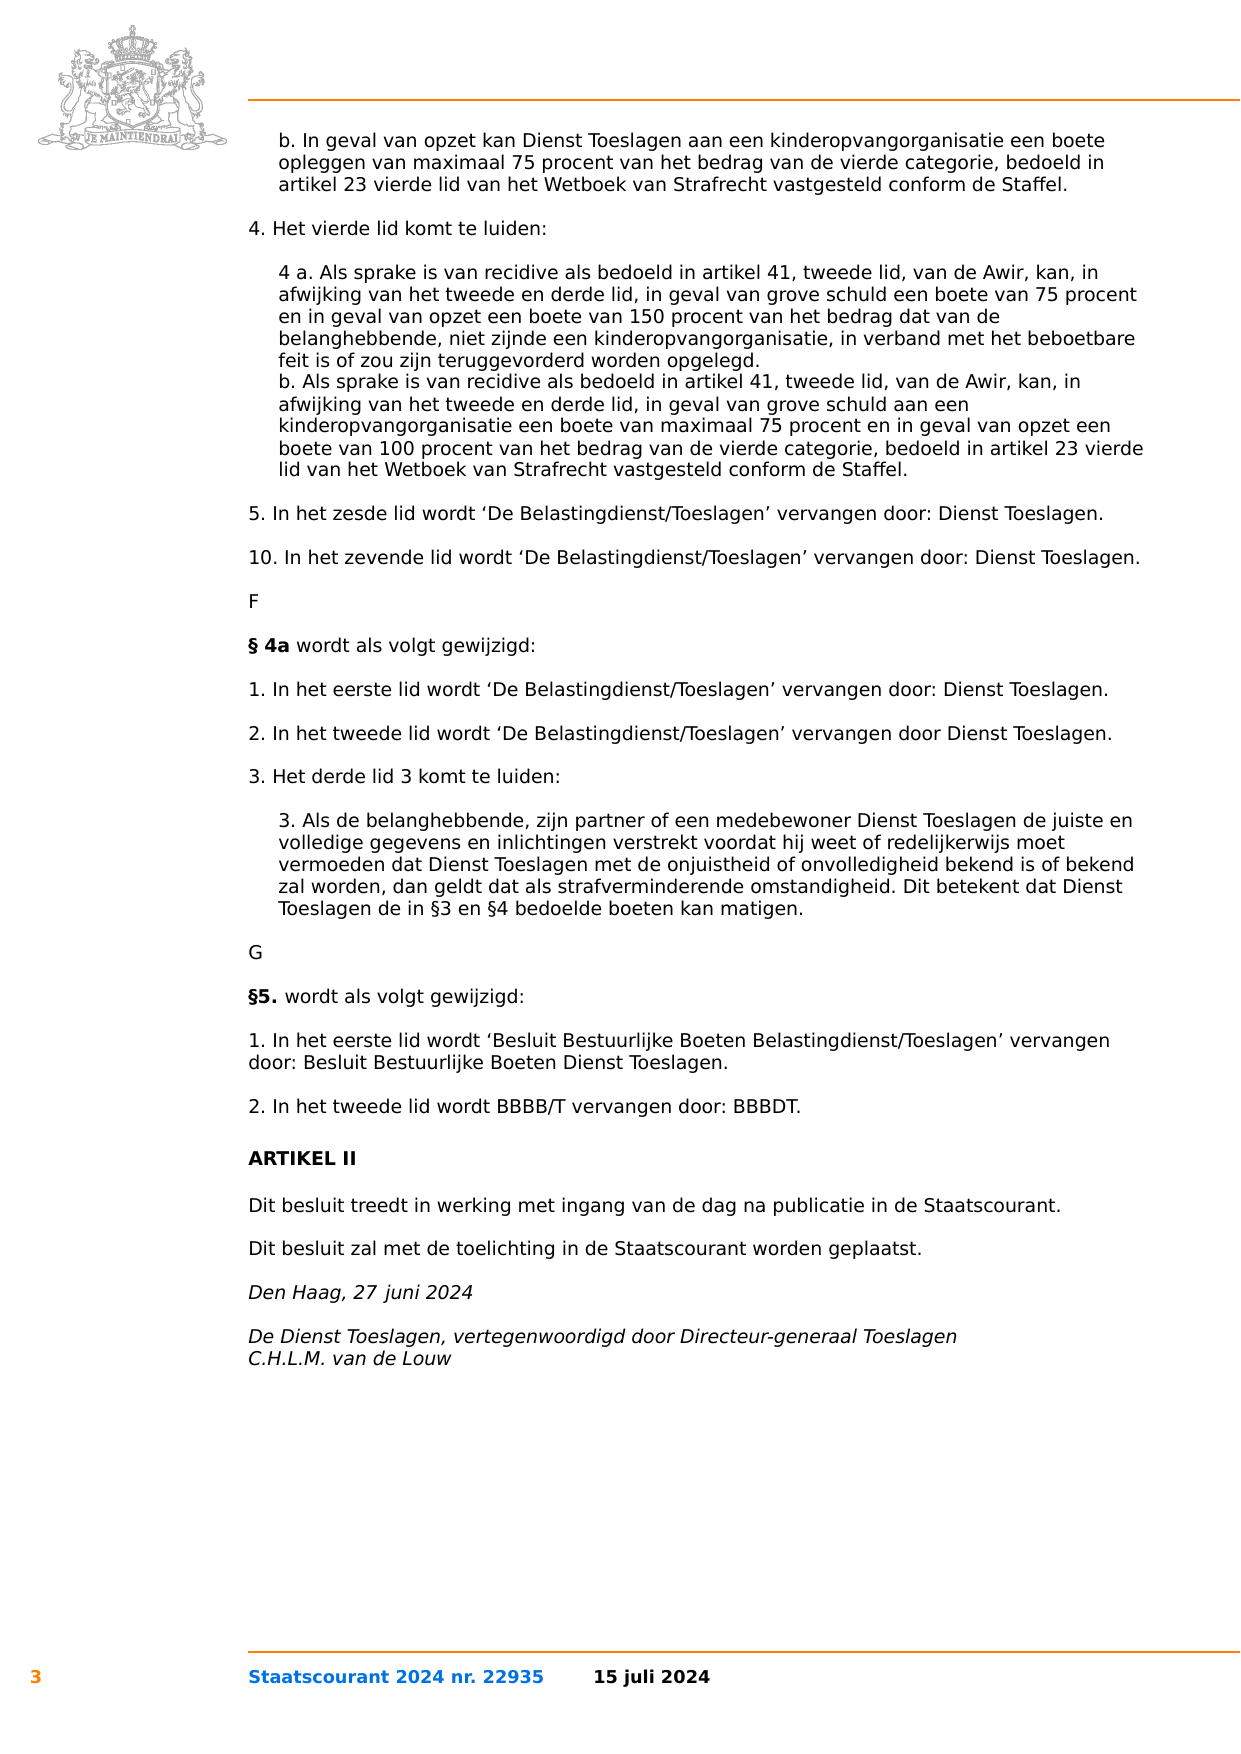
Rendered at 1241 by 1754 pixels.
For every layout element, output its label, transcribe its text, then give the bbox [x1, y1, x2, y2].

text De Dienst Toeslagen, vertegenwoordigd door Directeur-generaal Toeslagen C.H.L.M. van de Louw [248, 1326, 1163, 1370]
text 10. In het zevende lid wordt ‘De Belastingdienst/Toeslagen’ vervangen door: Dienst Toeslagen. [248, 547, 1163, 569]
text G [248, 942, 1163, 964]
text 1. In het eerste lid wordt ‘De Belastingdienst/Toeslagen’ vervangen door: Dienst Toeslagen. [248, 679, 1163, 701]
text b. Als sprake is van recidive als bedoeld in artikel 41, tweede lid, van de Awir, kan, in afwijking van het tweede en derde lid, in geval van grove schuld aan een kinderopvangorganisatie een boete van maximaal 75 procent en in geval van opzet een boete van 100 procent van het bedrag van de vierde categorie, bedoeld in artikel 23 vierde lid van het Wetboek van Strafrecht vastgesteld conform de Staffel. [278, 371, 1163, 481]
picture [38, 25, 227, 150]
text 5. In het zesde lid wordt ‘De Belastingdienst/Toeslagen’ vervangen door: Dienst Toeslagen. [248, 503, 1163, 525]
text 4. Het vierde lid komt te luiden: [248, 218, 1163, 240]
text b. In geval van opzet kan Dienst Toeslagen aan een kinderopvangorganisatie een boete opleggen van maximaal 75 procent van het bedrag van de vierde categorie, bedoeld in artikel 23 vierde lid van het Wetboek van Strafrecht vastgesteld conform de Staffel. [278, 130, 1163, 196]
text Den Haag, 27 juni 2024 [248, 1282, 1163, 1304]
text 3. Het derde lid 3 komt te luiden: [248, 766, 1163, 788]
text 1. In het eerste lid wordt ‘Besluit Bestuurlijke Boeten Belastingdienst/Toeslagen’ vervangen door: Besluit Bestuurlijke Boeten Dienst Toeslagen. [248, 1030, 1163, 1074]
text 3. Als de belanghebbende, zijn partner of een medebewoner Dienst Toeslagen de juiste en volledige gegevens en inlichtingen verstrekt voordat hij weet of redelijkerwijs moet vermoeden dat Dienst Toeslagen met de onjuistheid of onvolledigheid bekend is of bekend zal worden, dan geldt dat als strafverminderende omstandigheid. Dit betekent dat Dienst Toeslagen de in §3 en §4 bedoelde boeten kan matigen. [278, 810, 1163, 920]
text Dit besluit treedt in werking met ingang van de dag na publicatie in de Staatscourant. [248, 1194, 1163, 1216]
text Dit besluit zal met de toelichting in de Staatscourant worden geplaatst. [248, 1238, 1163, 1260]
text 2. In het tweede lid wordt ‘De Belastingdienst/Toeslagen’ vervangen door Dienst Toeslagen. [248, 722, 1163, 744]
text 2. In het tweede lid wordt BBBB/T vervangen door: BBBDT. [248, 1096, 1163, 1117]
text § 4a wordt als volgt gewijzigd: [248, 635, 1163, 657]
text §5. wordt als volgt gewijzigd: [248, 986, 1163, 1008]
subtitle ARTIKEL II [248, 1147, 1163, 1169]
text F [248, 591, 1163, 613]
text 4 a. Als sprake is van recidive als bedoeld in artikel 41, tweede lid, van de Awir, kan, in afwijking van het tweede en derde lid, in geval van grove schuld een boete van 75 procent en in geval van opzet een boete van 150 procent van het bedrag dat van de belanghebbende, niet zijnde een kinderopvangorganisatie, in verband met het beboetbare feit is of zou zijn teruggevorderd worden opgelegd. [278, 262, 1163, 371]
